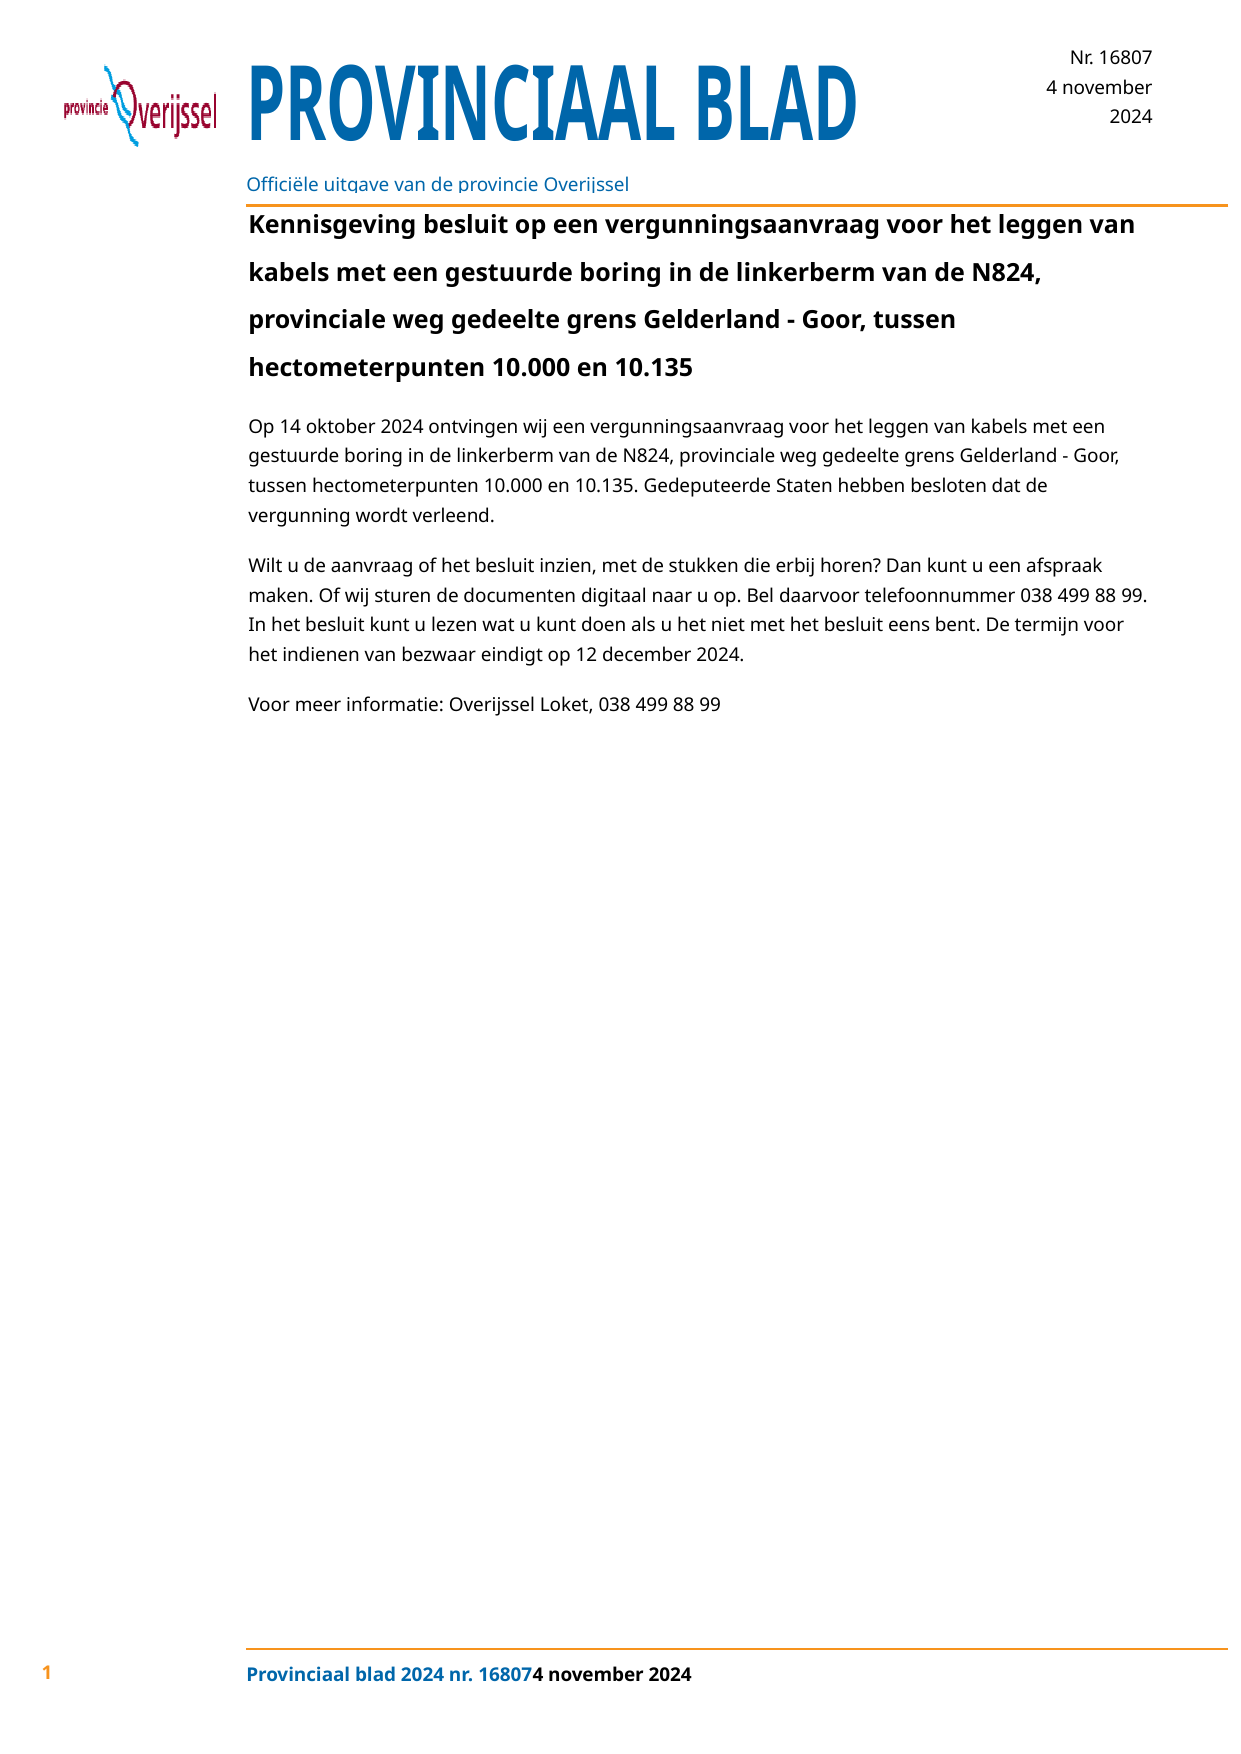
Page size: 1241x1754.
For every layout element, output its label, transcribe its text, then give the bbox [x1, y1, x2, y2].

text Wilt u de aanvraag of het besluit inzien, met de stukken die erbij horen? Dan kunt u een afspraak maken. Of wij sturen de documenten digitaal naar u op. Bel daarvoor telefoonnummer 038 499 88 99. In het besluit kunt u lezen wat u kunt doen als u het niet met het besluit eens bent. De termijn voor het indienen van bezwaar eindigt op 12 december 2024. [248, 552, 1152, 667]
text Op 14 oktober 2024 ontvingen wij een vergunningsaanvraag voor het leggen van kabels met een gestuurde boring in de linkerberm van de N824, provinciale weg gedeelte grens Gelderland - Goor, tussen hectometerpunten 10.000 en 10.135. Gedeputeerde Staten hebben besloten dat de vergunning wordt verleend. [248, 413, 1152, 528]
text Voor meer informatie: Overijssel Loket, 038 499 88 99 [248, 691, 1152, 717]
text Kennisgeving besluit op een vergunningsaanvraag voor het leggen van kabels met een gestuurde boring in de linkerberm van de N824, provinciale weg gedeelte grens Gelderland - Goor, tussen hectometerpunten 10.000 en 10.135 [248, 207, 1152, 384]
picture [41, 47, 231, 172]
